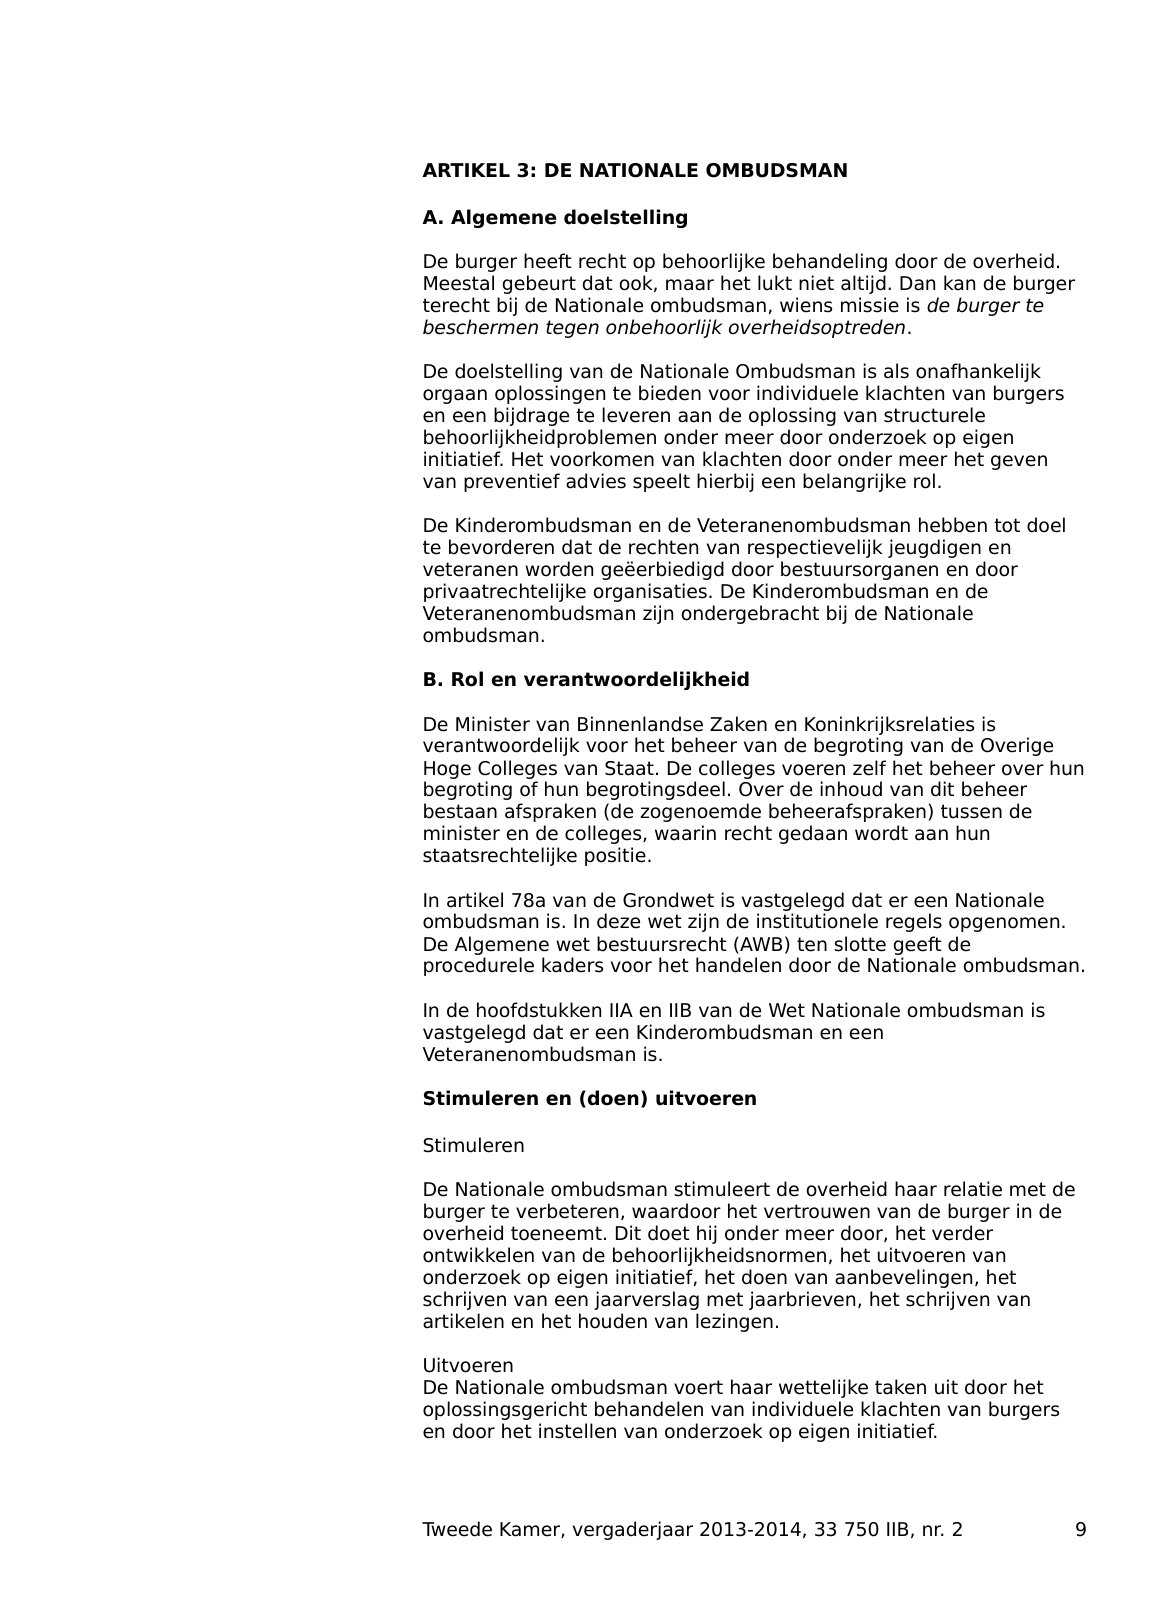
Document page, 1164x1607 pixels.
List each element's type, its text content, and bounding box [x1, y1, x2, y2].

text De doelstelling van de Nationale Ombudsman is als onafhankelijk orgaan oplossingen te bieden voor individuele klachten van burgers en een bijdrage te leveren aan de oplossing van structurele behoorlijkheidproblemen onder meer door onderzoek op eigen initiatief. Het voorkomen van klachten door onder meer het geven van preventief advies speelt hierbij een belangrijke rol. [422, 361, 1087, 493]
subtitle ARTIKEL 3: DE NATIONALE OMBUDSMAN [422, 160, 1087, 182]
subtitle A. Algemene doelstelling [422, 207, 1087, 229]
text De burger heeft recht op behoorlijke behandeling door de overheid. Meestal gebeurt dat ook, maar het lukt niet altijd. Dan kan de burger terecht bij de Nationale ombudsman, wiens missie is de burger te beschermen tegen onbehoorlijk overheidsoptreden. [422, 251, 1087, 339]
subtitle B. Rol en verantwoordelijkheid [422, 669, 1087, 691]
text De Kinderombudsman en de Veteranenombudsman hebben tot doel te bevorderen dat de rechten van respectievelijk jeugdigen en veteranen worden geëerbiedigd door bestuursorganen en door privaatrechtelijke organisaties. De Kinderombudsman en de Veteranenombudsman zijn ondergebracht bij de Nationale ombudsman. [422, 515, 1087, 647]
text De Minister van Binnenlandse Zaken en Koninkrijksrelaties is verantwoordelijk voor het beheer van de begroting van de Overige Hoge Colleges van Staat. De colleges voeren zelf het beheer over hun begroting of hun begrotingsdeel. Over de inhoud van dit beheer bestaan afspraken (de zogenoemde beheerafspraken) tussen de minister en de colleges, waarin recht gedaan wordt aan hun staatsrechtelijke positie. [422, 713, 1087, 867]
text Stimuleren [422, 1135, 1087, 1157]
text Uitvoeren [422, 1355, 1087, 1377]
text In de hoofdstukken IIA en IIB van de Wet Nationale ombudsman is vastgelegd dat er een Kinderombudsman en een Veteranenombudsman is. [422, 999, 1087, 1066]
subtitle Stimuleren en (doen) uitvoeren [422, 1088, 1087, 1110]
text De Nationale ombudsman stimuleert de overheid haar relatie met de burger te verbeteren, waardoor het vertrouwen van de burger in de overheid toeneemt. Dit doet hij onder meer door, het verder ontwikkelen van de behoorlijkheidsnormen, het uitvoeren van onderzoek op eigen initiatief, het doen van aanbevelingen, het schrijven van een jaarverslag met jaarbrieven, het schrijven van artikelen en het houden van lezingen. [422, 1179, 1087, 1333]
text De Nationale ombudsman voert haar wettelijke taken uit door het oplossingsgericht behandelen van individuele klachten van burgers en door het instellen van onderzoek op eigen initiatief. [422, 1377, 1087, 1443]
text In artikel 78a van de Grondwet is vastgelegd dat er een Nationale ombudsman is. In deze wet zijn de institutionele regels opgenomen. De Algemene wet bestuursrecht (AWB) ten slotte geeft de procedurele kaders voor het handelen door de Nationale ombudsman. [422, 889, 1087, 977]
